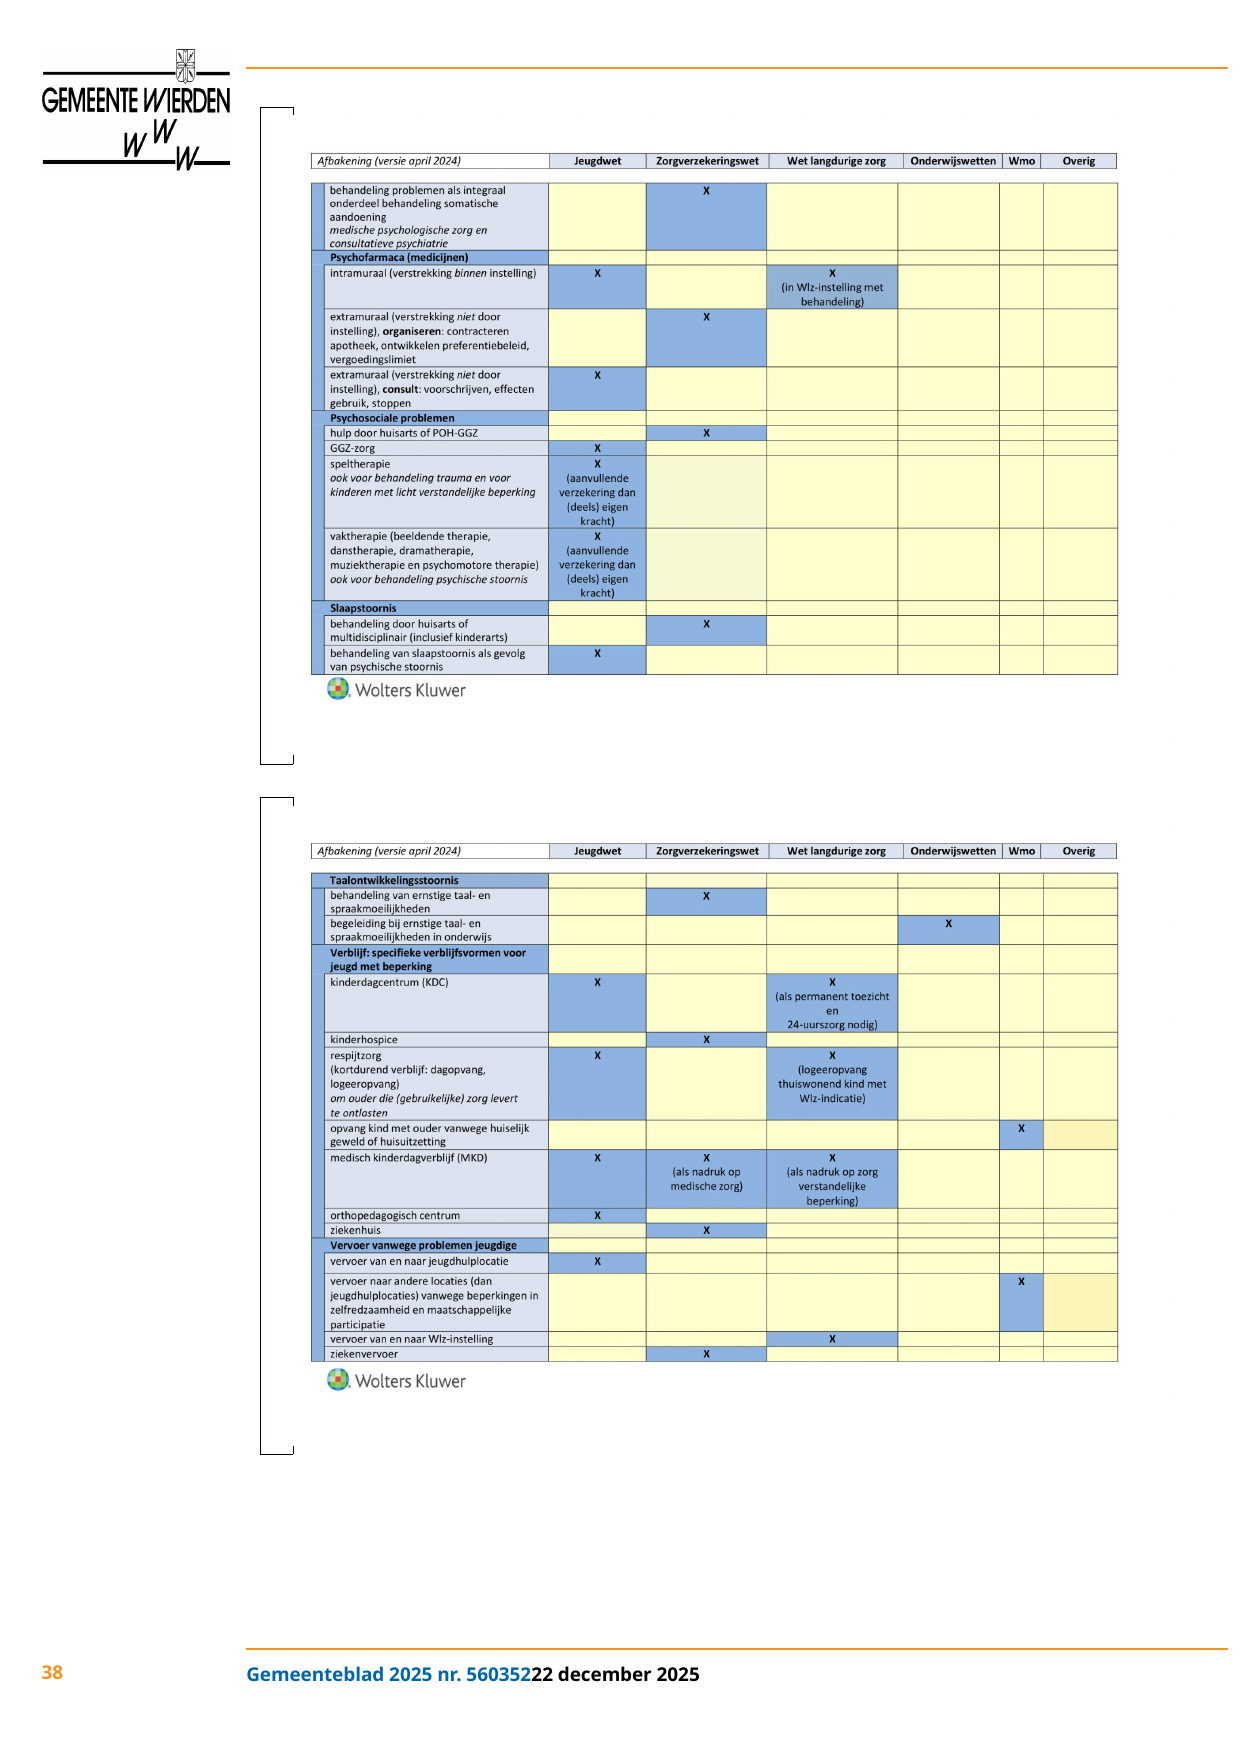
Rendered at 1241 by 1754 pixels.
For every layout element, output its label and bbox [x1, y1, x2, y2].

picture [268, 806, 1173, 1446]
picture [268, 115, 1173, 755]
picture [41, 47, 231, 172]
